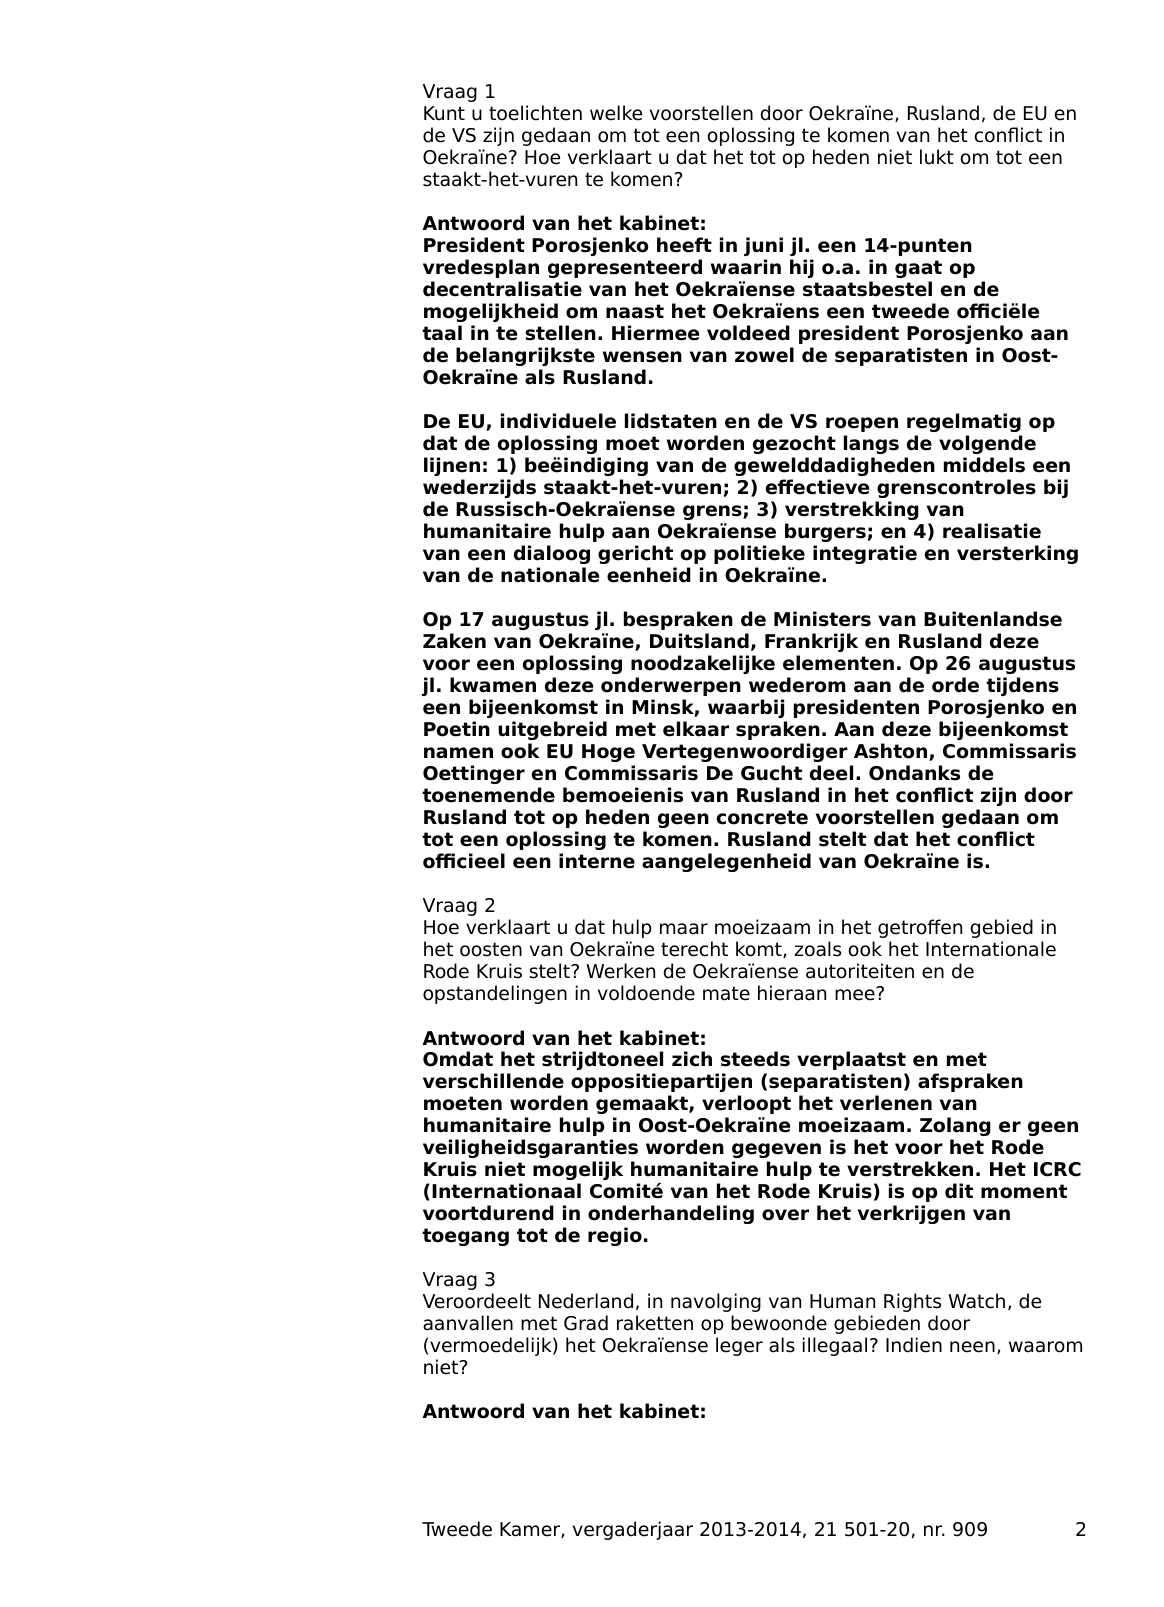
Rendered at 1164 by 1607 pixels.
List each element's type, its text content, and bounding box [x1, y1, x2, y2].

text Antwoord van het kabinet: [422, 1401, 1087, 1423]
text Antwoord van het kabinet: [422, 213, 1087, 235]
text Omdat het strijdtoneel zich steeds verplaatst en met verschillende oppositiepartijen (separatisten) afspraken moeten worden gemaakt, verloopt het verlenen van humanitaire hulp in Oost-Oekraïne moeizaam. Zolang er geen veiligheidsgaranties worden gegeven is het voor het Rode Kruis niet mogelijk humanitaire hulp te verstrekken. Het ICRC (Internationaal Comité van het Rode Kruis) is op dit moment voortdurend in onderhandeling over het verkrijgen van toegang tot de regio. [422, 1049, 1087, 1247]
text De EU, individuele lidstaten en de VS roepen regelmatig op dat de oplossing moet worden gezocht langs de volgende lijnen: 1) beëindiging van de gewelddadigheden middels een wederzijds staakt-het-vuren; 2) effectieve grenscontroles bij de Russisch-Oekraïense grens; 3) verstrekking van humanitaire hulp aan Oekraïense burgers; en 4) realisatie van een dialoog gericht op politieke integratie en versterking van de nationale eenheid in Oekraïne. [422, 411, 1087, 587]
text Vraag 2 [422, 895, 1087, 917]
text President Porosjenko heeft in juni jl. een 14-punten vredesplan gepresenteerd waarin hij o.a. in gaat op decentralisatie van het Oekraïense staatsbestel en de mogelijkheid om naast het Oekraïens een tweede officiële taal in te stellen. Hiermee voldeed president Porosjenko aan de belangrijkste wensen van zowel de separatisten in Oost-Oekraïne als Rusland. [422, 235, 1087, 389]
text Vraag 1 [422, 81, 1087, 103]
text Hoe verklaart u dat hulp maar moeizaam in het getroffen gebied in het oosten van Oekraïne terecht komt, zoals ook het Internationale Rode Kruis stelt? Werken de Oekraïense autoriteiten en de opstandelingen in voldoende mate hieraan mee? [422, 917, 1087, 1005]
text Antwoord van het kabinet: [422, 1027, 1087, 1049]
text Kunt u toelichten welke voorstellen door Oekraïne, Rusland, de EU en de VS zijn gedaan om tot een oplossing te komen van het conflict in Oekraïne? Hoe verklaart u dat het tot op heden niet lukt om tot een staakt-het-vuren te komen? [422, 103, 1087, 191]
text Op 17 augustus jl. bespraken de Ministers van Buitenlandse Zaken van Oekraïne, Duitsland, Frankrijk en Rusland deze voor een oplossing noodzakelijke elementen. Op 26 augustus jl. kwamen deze onderwerpen wederom aan de orde tijdens een bijeenkomst in Minsk, waarbij presidenten Porosjenko en Poetin uitgebreid met elkaar spraken. Aan deze bijeenkomst namen ook EU Hoge Vertegenwoordiger Ashton, Commissaris Oettinger en Commissaris De Gucht deel. Ondanks de toenemende bemoeienis van Rusland in het conflict zijn door Rusland tot op heden geen concrete voorstellen gedaan om tot een oplossing te komen. Rusland stelt dat het conflict officieel een interne aangelegenheid van Oekraïne is. [422, 609, 1087, 873]
text Vraag 3 [422, 1269, 1087, 1291]
text Veroordeelt Nederland, in navolging van Human Rights Watch, de aanvallen met Grad raketten op bewoonde gebieden door (vermoedelijk) het Oekraïense leger als illegaal? Indien neen, waarom niet? [422, 1291, 1087, 1379]
